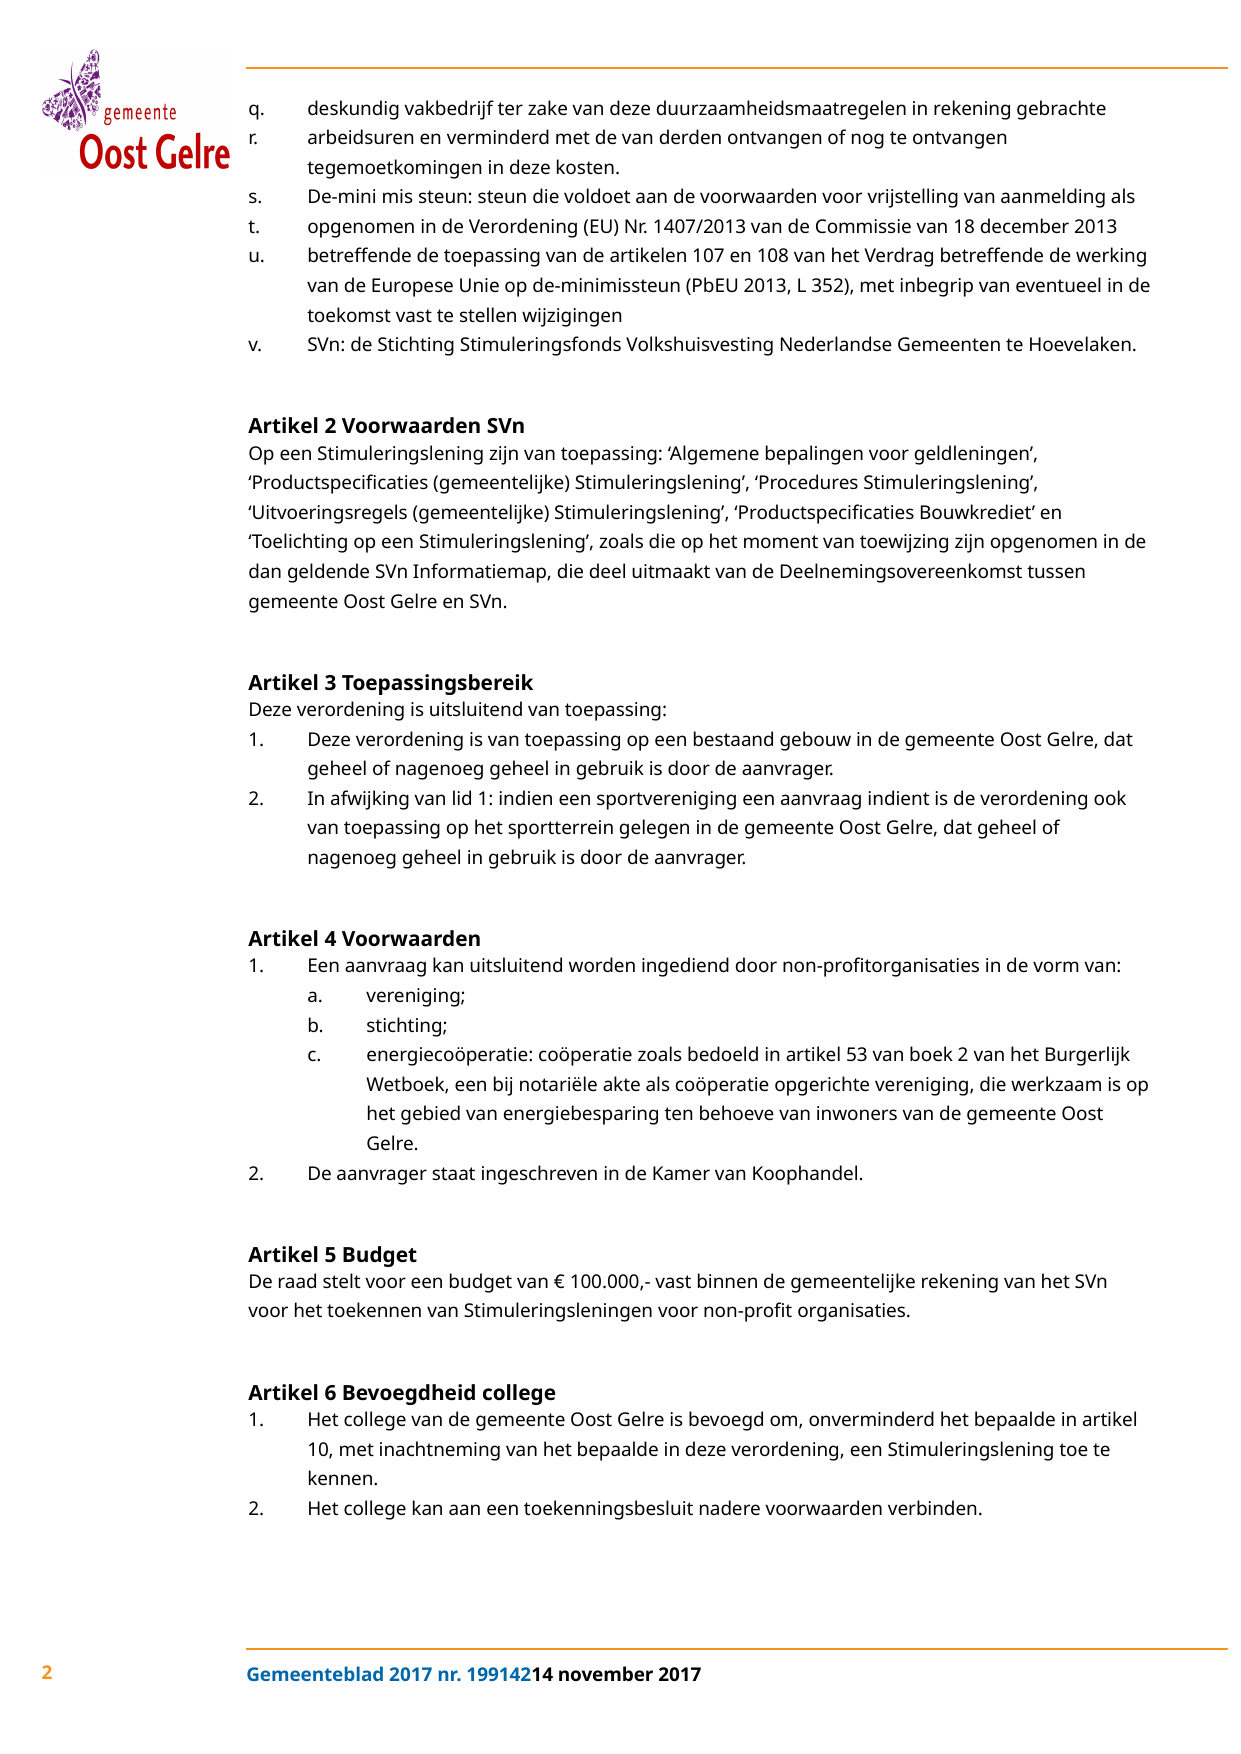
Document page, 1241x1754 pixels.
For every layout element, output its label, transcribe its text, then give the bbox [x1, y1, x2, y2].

text ‘Productspecificaties (gemeentelijke) Stimuleringslening’, ‘Procedures Stimuleringslening’, ‘Uitvoeringsregels (gemeentelijke) Stimuleringslening’, ‘Productspecificaties Bouwkrediet’ en ‘Toelichting op een Stimuleringslening’, zoals die op het moment van toewijzing zijn opgenomen in de dan geldende SVn Informatiemap, die deel uitmaakt van de Deelnemingsovereenkomst tussen gemeente Oost Gelre en SVn. [248, 469, 1152, 613]
list stichting; [307, 1012, 1152, 1037]
list De aanvrager staat ingeschreven in de Kamer van Koophandel. [248, 1160, 1152, 1185]
list betreffende de toepassing van de artikelen 107 en 108 van het Verdrag betreffende de werking van de Europese Unie op de-minimissteun (PbEU 2013, L 352), met inbegrip van eventueel in de toekomst vast te stellen wijzigingen [248, 243, 1152, 328]
text Artikel 5 Budget [248, 1240, 1152, 1268]
text Op een Stimuleringslening zijn van toepassing: ‘Algemene bepalingen voor geldleningen’, [248, 440, 1152, 466]
list deskundig vakbedrijf ter zake van deze duurzaamheidsmaatregelen in rekening gebrachte [248, 95, 1152, 121]
list De-mini mis steun: steun die voldoet aan de voorwaarden voor vrijstelling van aanmelding als [248, 183, 1152, 209]
text Artikel 4 Voorwaarden [248, 924, 1152, 953]
list Het college van de gemeente Oost Gelre is bevoegd om, onverminderd het bepaalde in artikel 10, met inachtneming van het bepaalde in deze verordening, een Stimuleringslening toe te kennen. [248, 1406, 1152, 1491]
text Artikel 6 Bevoegdheid college [248, 1378, 1152, 1406]
list energiecoöperatie: coöperatie zoals bedoeld in artikel 53 van boek 2 van het Burgerlijk Wetboek, een bij notariële akte als coöperatie opgerichte vereniging, die werkzaam is op het gebied van energiebesparing ten behoeve van inwoners van de gemeente Oost Gelre. [307, 1041, 1152, 1156]
list opgenomen in de Verordening (EU) Nr. 1407/2013 van de Commissie van 18 december 2013 [248, 213, 1152, 239]
list Deze verordening is van toepassing op een bestaand gebouw in de gemeente Oost Gelre, dat geheel of nagenoeg geheel in gebruik is door de aanvrager. [248, 726, 1152, 781]
text Deze verordening is uitsluitend van toepassing: [248, 696, 1152, 722]
text Artikel 3 Toepassingsbereik [248, 668, 1152, 696]
list vereniging; [307, 982, 1152, 1008]
text De raad stelt voor een budget van € 100.000,- vast binnen de gemeentelijke rekening van het SVn voor het toekennen van Stimuleringsleningen voor non-profit organisaties. [248, 1268, 1152, 1323]
list Een aanvraag kan uitsluitend worden ingediend door non-profitorganisaties in de vorm van: [248, 953, 1152, 978]
list arbeidsuren en verminderd met de van derden ontvangen of nog te ontvangen tegemoetkomingen in deze kosten. [248, 124, 1152, 180]
list SVn: de Stichting Stimuleringsfonds Volkshuisvesting Nederlandse Gemeenten te Hoevelaken. [248, 331, 1152, 357]
picture [41, 47, 231, 172]
list In afwijking van lid 1: indien een sportvereniging een aanvraag indient is de verordening ook van toepassing op het sportterrein gelegen in de gemeente Oost Gelre, dat geheel of nagenoeg geheel in gebruik is door de aanvrager. [248, 785, 1152, 870]
text Artikel 2 Voorwaarden SVn [248, 411, 1152, 440]
list Het college kan aan een toekenningsbesluit nadere voorwaarden verbinden. [248, 1495, 1152, 1521]
